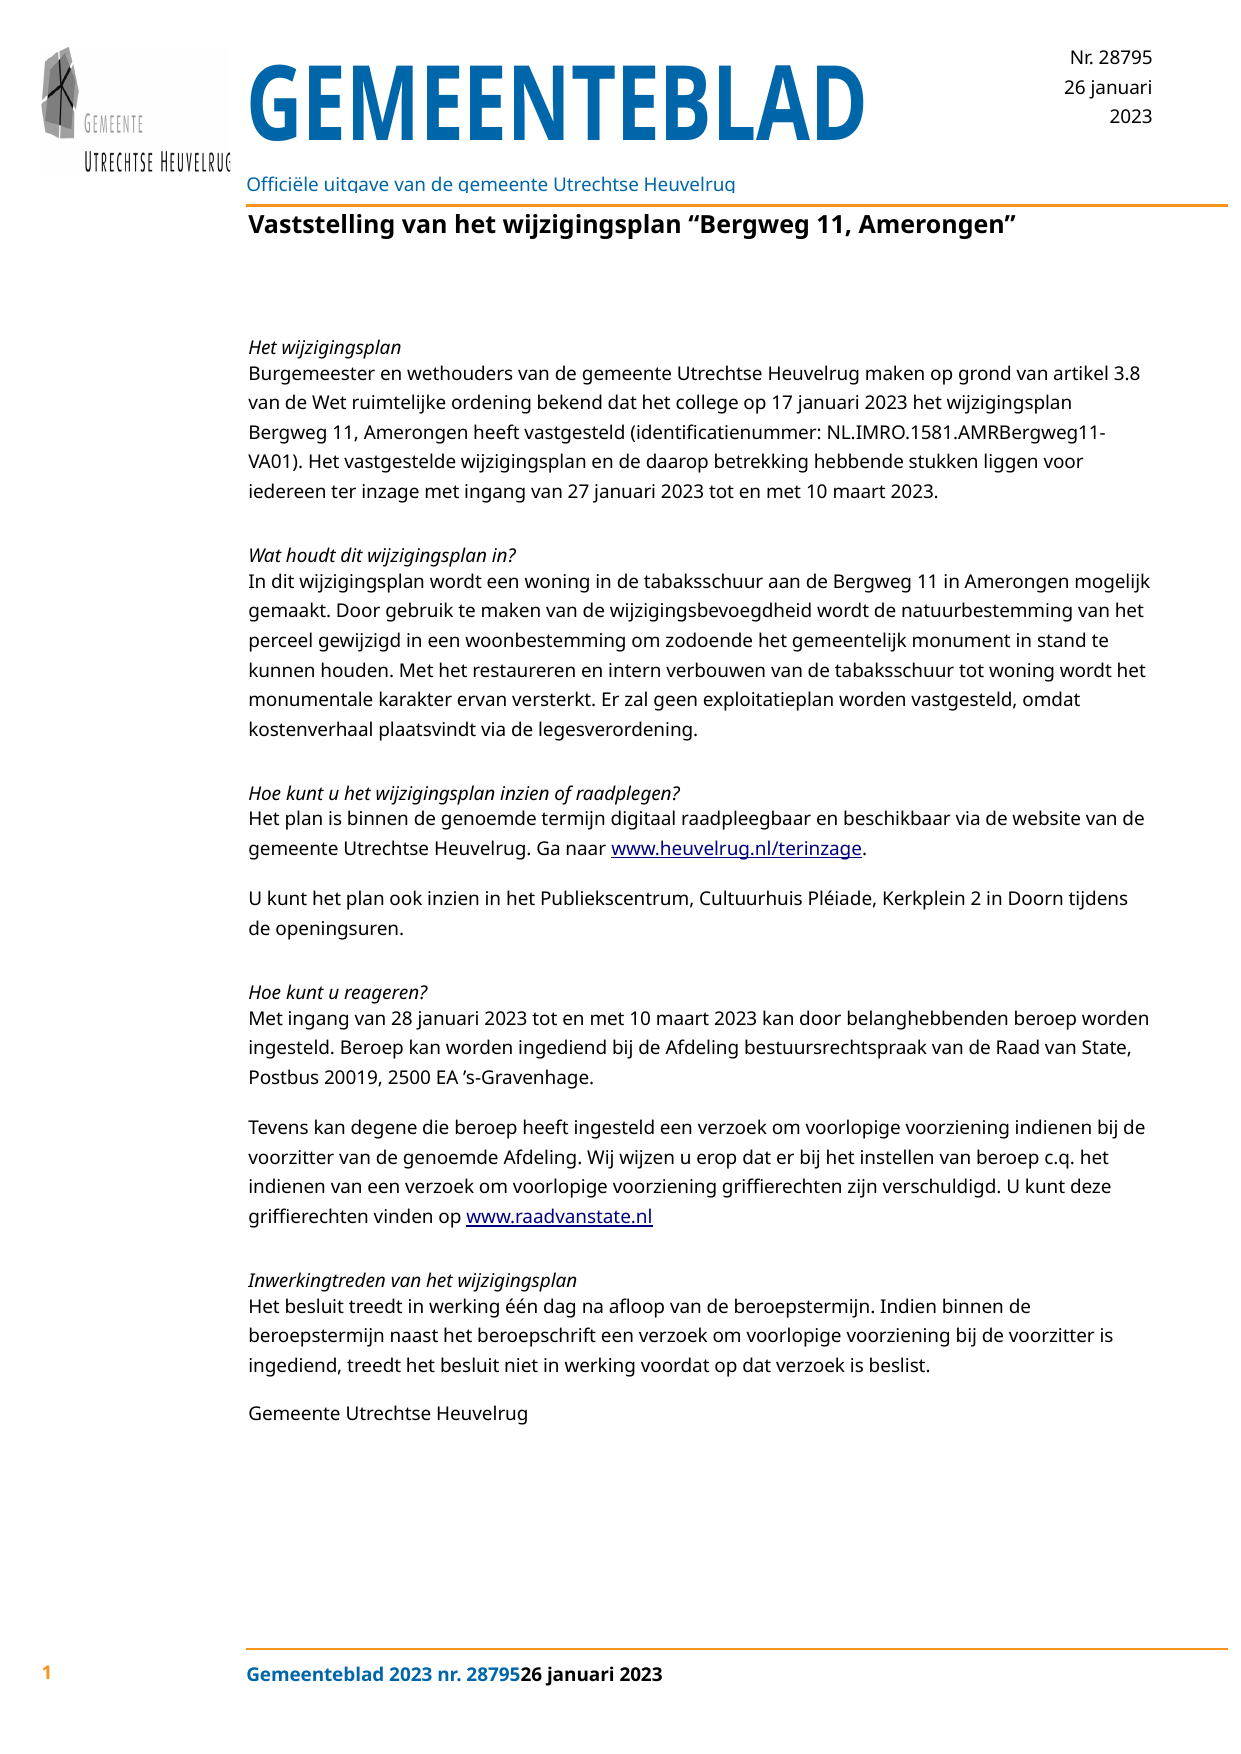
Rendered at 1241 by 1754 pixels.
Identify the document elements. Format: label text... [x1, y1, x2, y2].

text Vaststelling van het wijzigingsplan “Bergweg 11, Amerongen” [248, 207, 1152, 241]
text Burgemeester en wethouders van de gemeente Utrechtse Heuvelrug maken op grond van artikel 3.8 van de Wet ruimtelijke ordening bekend dat het college op 17 januari 2023 het wijzigingsplan Bergweg 11, Amerongen heeft vastgesteld (identificatienummer: NL.IMRO.1581.AMRBergweg11-VA01). Het vastgestelde wijzigingsplan en de daarop betrekking hebbende stukken liggen voor iedereen ter inzage met ingang van 27 januari 2023 tot en met 10 maart 2023. [248, 360, 1152, 504]
text Het besluit treedt in werking één dag na afloop van de beroepstermijn. Indien binnen de beroepstermijn naast het beroepschrift een verzoek om voorlopige voorziening bij de voorzitter is ingediend, treedt het besluit niet in werking voordat op dat verzoek is beslist. [248, 1293, 1152, 1378]
text Hoe kunt u het wijzigingsplan inzien of raadplegen? [248, 780, 1152, 806]
text Tevens kan degene die beroep heeft ingesteld een verzoek om voorlopige voorziening indienen bij de voorzitter van de genoemde Afdeling. Wij wijzen u erop dat er bij het instellen van beroep c.q. het indienen van een verzoek om voorlopige voorziening griffierechten zijn verschuldigd. U kunt deze griffierechten vinden op www.raadvanstate.nl [248, 1114, 1152, 1229]
text Met ingang van 28 januari 2023 tot en met 10 maart 2023 kan door belanghebbenden beroep worden ingesteld. Beroep kan worden ingediend bij de Afdeling bestuursrechtspraak van de Raad van State, Postbus 20019, 2500 EA ’s-Gravenhage. [248, 1005, 1152, 1090]
text Het wijzigingsplan [248, 334, 1152, 360]
text In dit wijzigingsplan wordt een woning in de tabaksschuur aan de Bergweg 11 in Amerongen mogelijk gemaakt. Door gebruik te maken van de wijzigingsbevoegdheid wordt de natuurbestemming van het perceel gewijzigd in een woonbestemming om zodoende het gemeentelijk monument in stand te kunnen houden. Met het restaureren en intern verbouwen van de tabaksschuur tot woning wordt het monumentale karakter ervan versterkt. Er zal geen exploitatieplan worden vastgesteld, omdat kostenverhaal plaatsvindt via de legesverordening. [248, 568, 1152, 742]
text Wat houdt dit wijzigingsplan in? [248, 542, 1152, 568]
text Gemeente Utrechtse Heuvelrug [248, 1400, 1152, 1426]
text Inwerkingtreden van het wijzigingsplan [248, 1267, 1152, 1293]
text Hoe kunt u reageren? [248, 979, 1152, 1005]
text U kunt het plan ook inzien in het Publiekscentrum, Cultuurhuis Pléiade, Kerkplein 2 in Doorn tijdens de openingsuren. [248, 886, 1152, 941]
picture [41, 47, 231, 172]
text Het plan is binnen de genoemde termijn digitaal raadpleegbaar en beschikbaar via de website van de gemeente Utrechtse Heuvelrug. Ga naar www.heuvelrug.nl/terinzage. [248, 806, 1152, 861]
